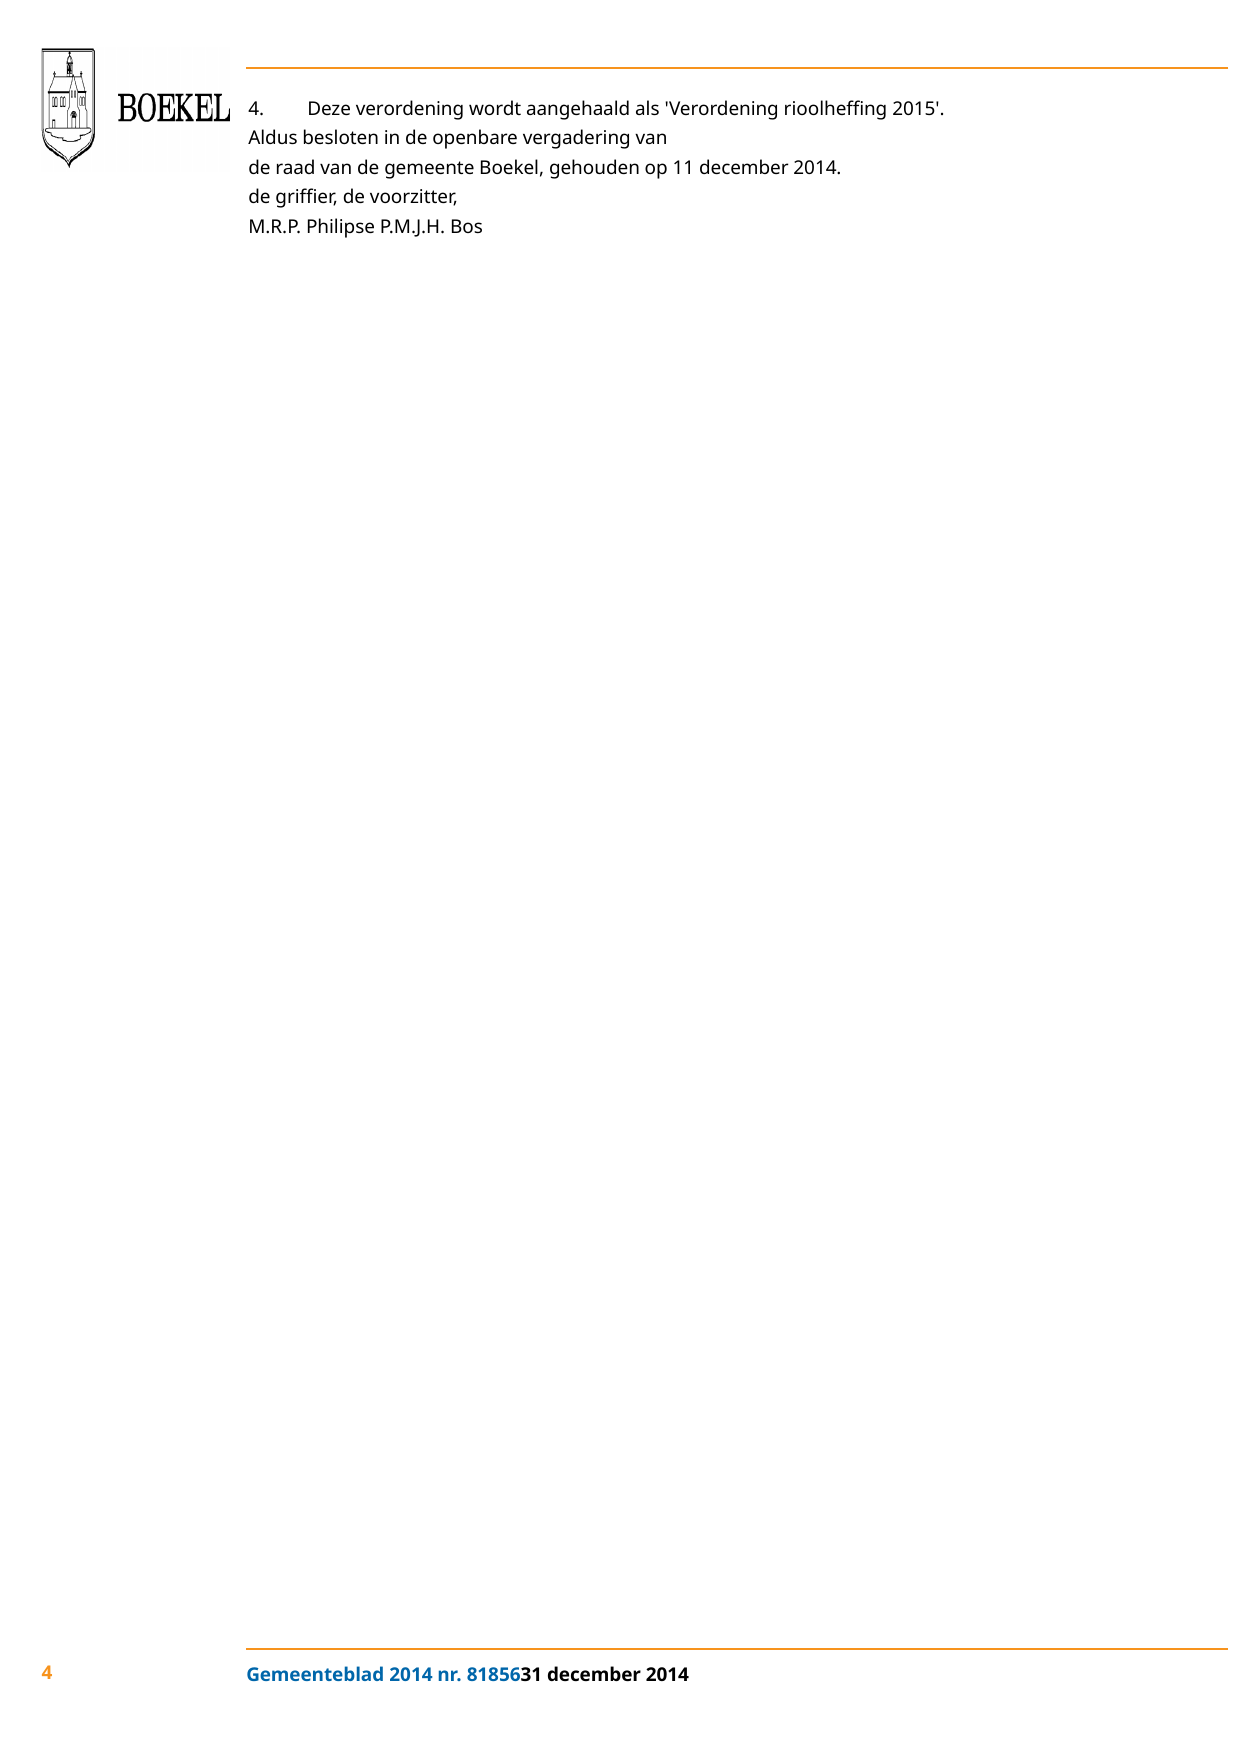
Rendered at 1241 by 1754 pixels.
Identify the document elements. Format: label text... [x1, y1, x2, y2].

text de raad van de gemeente Boekel, gehouden op 11 december 2014. [248, 154, 1152, 180]
text M.R.P. Philipse P.M.J.H. Bos [248, 213, 1152, 239]
text Aldus besloten in de openbare vergadering van [248, 124, 1152, 150]
text de griffier, de voorzitter, [248, 183, 1152, 209]
list Deze verordening wordt aangehaald als 'Verordening rioolheffing 2015'. [248, 95, 1152, 121]
picture [41, 47, 231, 172]
